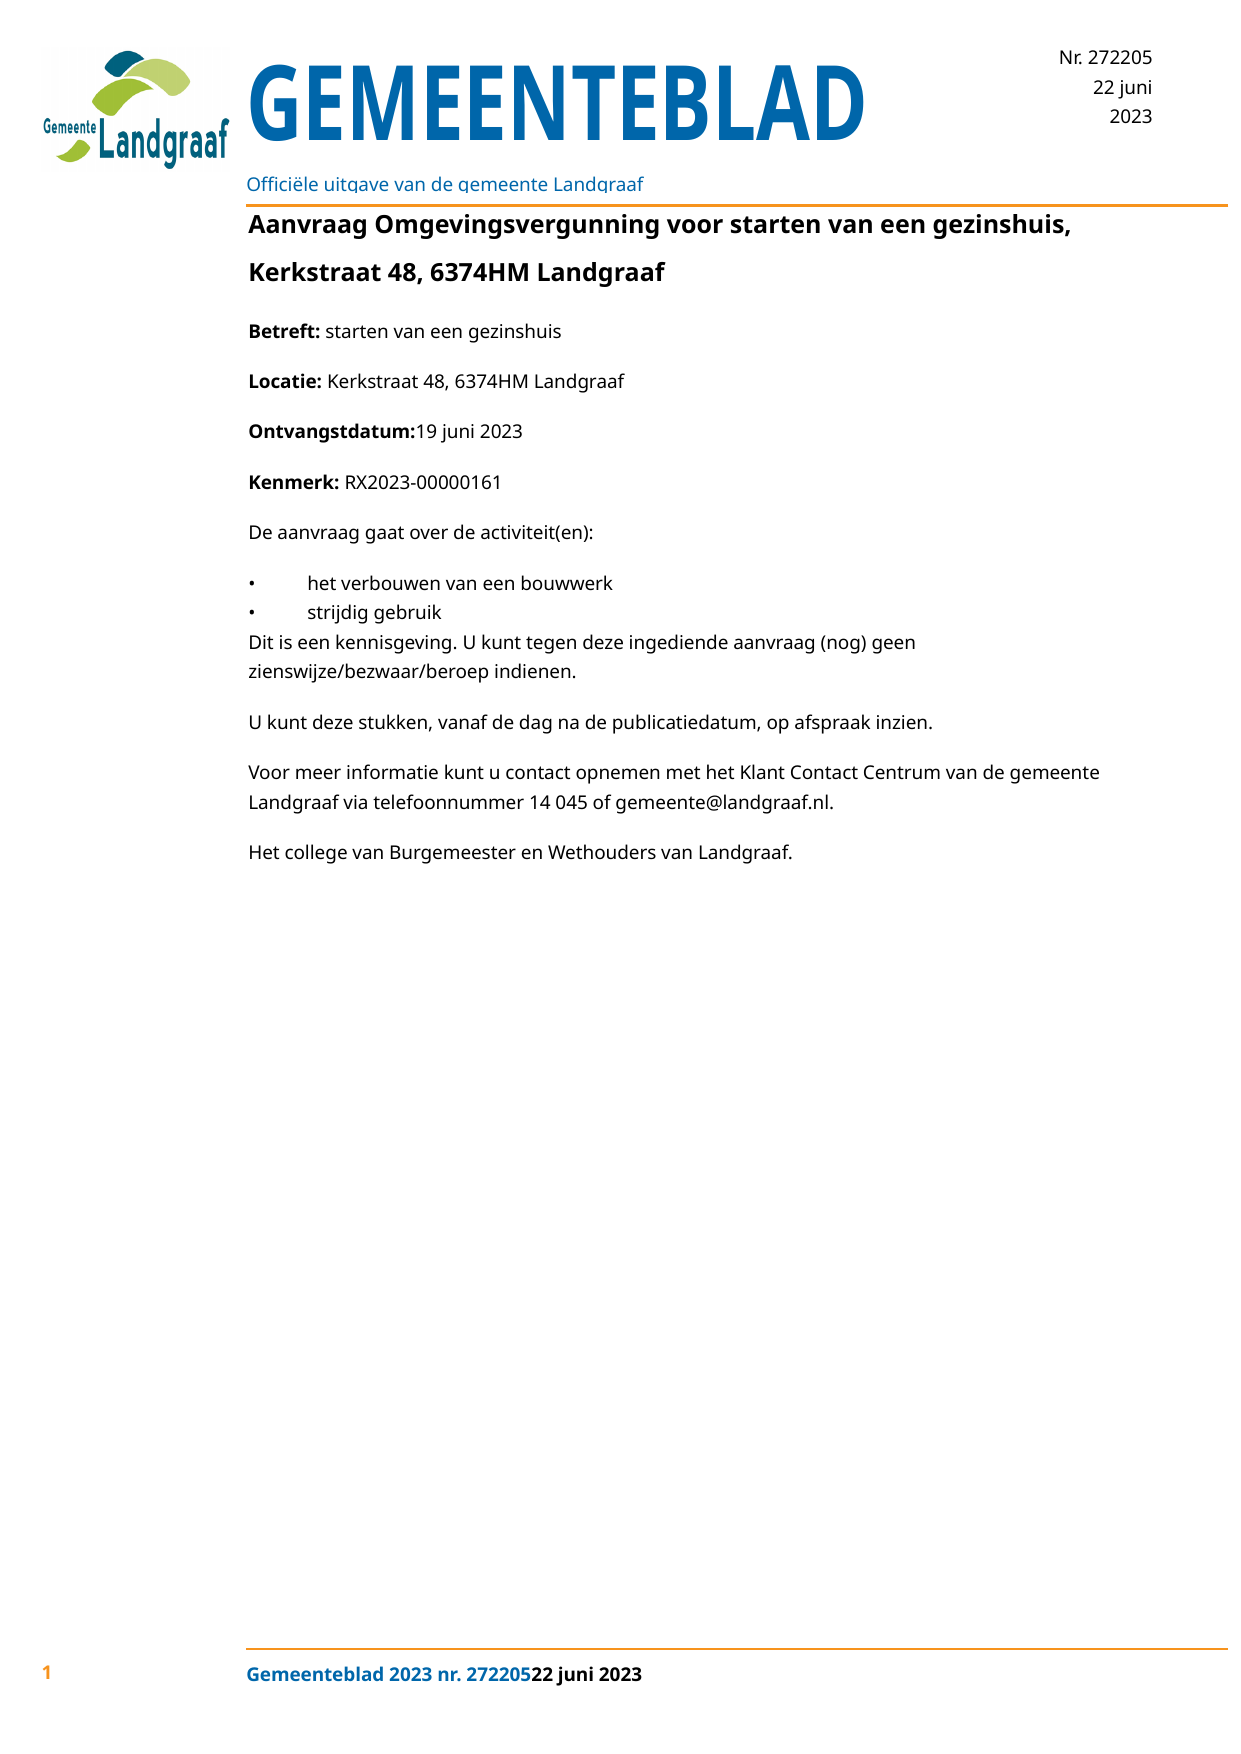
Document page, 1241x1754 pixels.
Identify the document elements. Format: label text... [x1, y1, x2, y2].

text Ontvangstdatum:19 juni 2023 [248, 419, 1152, 444]
text De aanvraag gaat over de activiteit(en): [248, 519, 1152, 545]
list het verbouwen van een bouwwerk [248, 570, 1152, 596]
text Locatie: Kerkstraat 48, 6374HM Landgraaf [248, 368, 1152, 394]
text U kunt deze stukken, vanaf de dag na de publicatiedatum, op afspraak inzien. [248, 709, 1152, 735]
text Aanvraag Omgevingsvergunning voor starten van een gezinshuis, Kerkstraat 48, 6374HM Landgraaf [248, 207, 1152, 288]
text Voor meer informatie kunt u contact opnemen met het Klant Contact Centrum van de gemeente Landgraaf via telefoonnummer 14 045 of gemeente@landgraaf.nl. [248, 759, 1152, 815]
text Het college van Burgemeester en Wethouders van Landgraaf. [248, 839, 1152, 865]
text Betreft: starten van een gezinshuis [248, 318, 1152, 344]
picture [41, 47, 231, 172]
text Kenmerk: RX2023-00000161 [248, 469, 1152, 495]
list strijdig gebruik [248, 599, 1152, 625]
text Dit is een kennisgeving. U kunt tegen deze ingediende aanvraag (nog) geen zienswijze/bezwaar/beroep indienen. [248, 629, 1152, 684]
